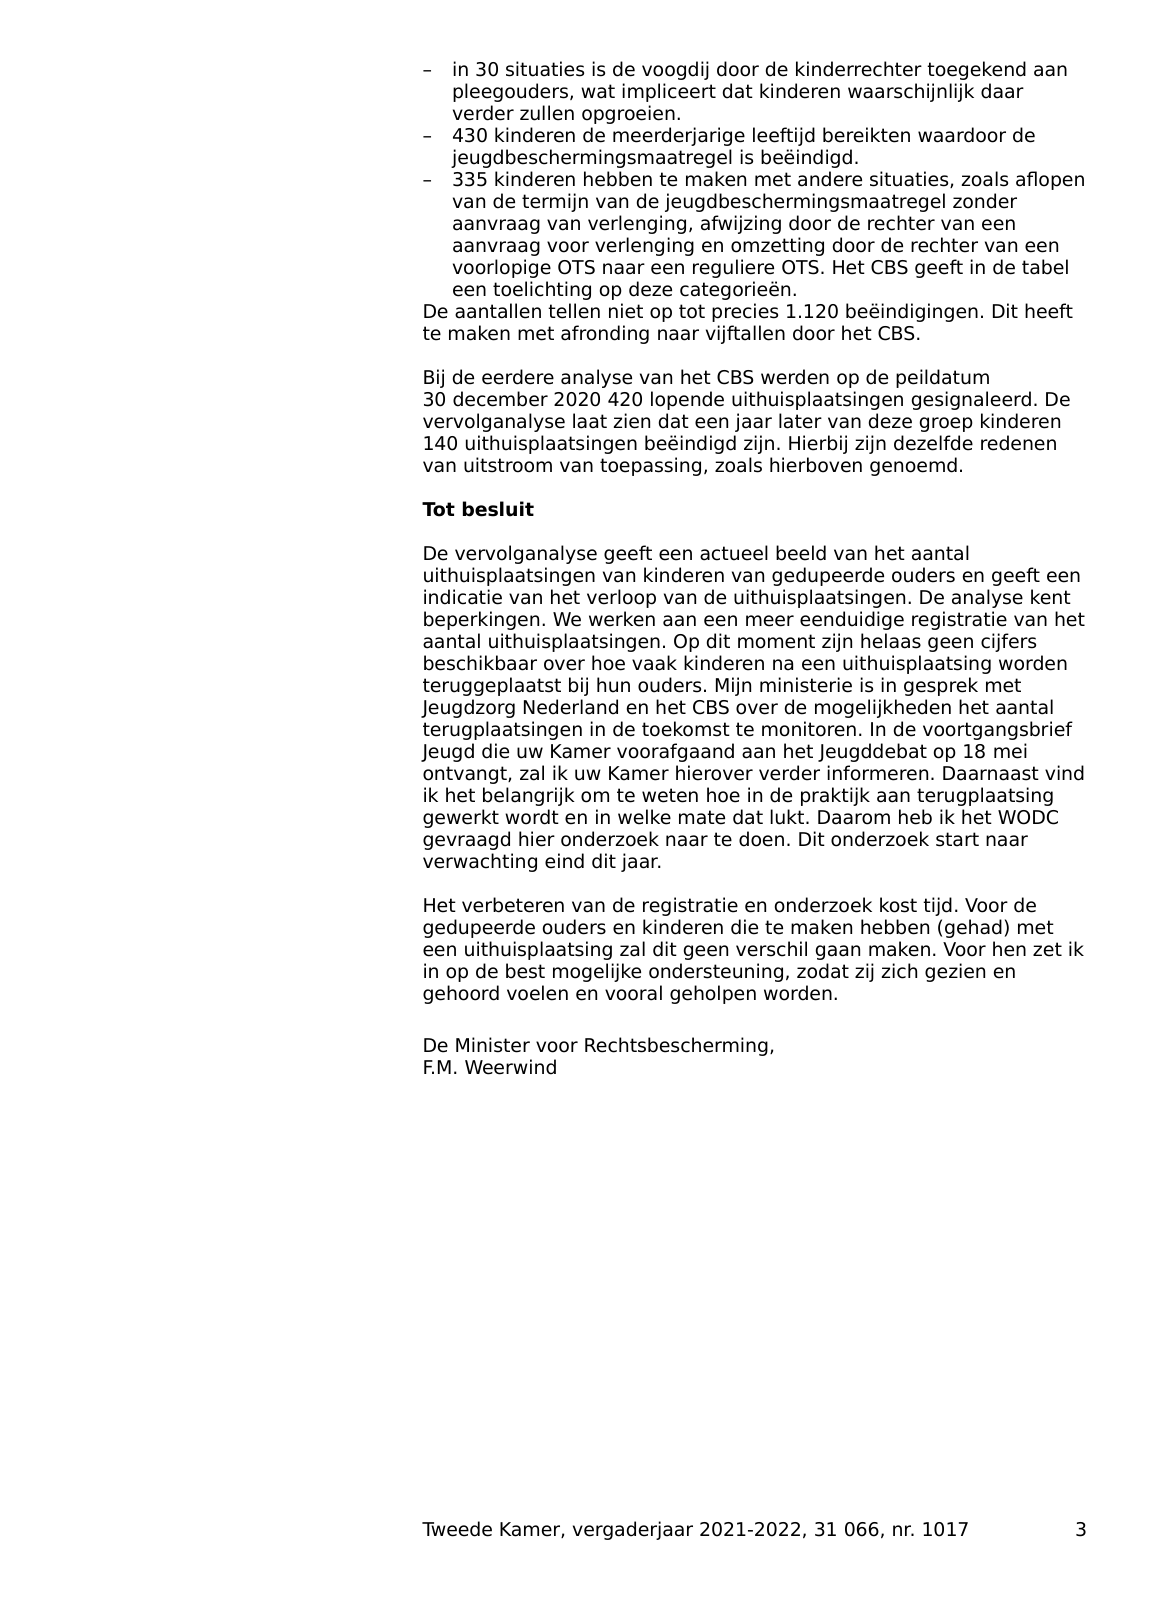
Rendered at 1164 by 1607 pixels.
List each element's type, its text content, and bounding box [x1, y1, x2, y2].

text – in 30 situaties is de voogdij door de kinderrechter toegekend aan pleegouders, wat impliceert dat kinderen waarschijnlijk daar verder zullen opgroeien. [422, 59, 1087, 125]
text Bij de eerdere analyse van het CBS werden op de peildatum 30 december 2020 420 lopende uithuisplaatsingen gesignaleerd. De vervolganalyse laat zien dat een jaar later van deze groep kinderen 140 uithuisplaatsingen beëindigd zijn. Hierbij zijn dezelfde redenen van uitstroom van toepassing, zoals hierboven genoemd. [422, 367, 1087, 477]
text – 430 kinderen de meerderjarige leeftijd bereikten waardoor de jeugdbeschermingsmaatregel is beëindigd. [422, 125, 1087, 169]
text – 335 kinderen hebben te maken met andere situaties, zoals aflopen van de termijn van de jeugdbeschermingsmaatregel zonder aanvraag van verlenging, afwijzing door de rechter van een aanvraag voor verlenging en omzetting door de rechter van een voorlopige OTS naar een reguliere OTS. Het CBS geeft in de tabel een toelichting op deze categorieën. [422, 169, 1087, 301]
text De Minister voor Rechtsbescherming, F.M. Weerwind [422, 1035, 1087, 1079]
text Het verbeteren van de registratie en onderzoek kost tijd. Voor de gedupeerde ouders en kinderen die te maken hebben (gehad) met een uithuisplaatsing zal dit geen verschil gaan maken. Voor hen zet ik in op de best mogelijke ondersteuning, zodat zij zich gezien en gehoord voelen en vooral geholpen worden. [422, 895, 1087, 1005]
text De aantallen tellen niet op tot precies 1.120 beëindigingen. Dit heeft te maken met afronding naar vijftallen door het CBS. [422, 301, 1087, 345]
subtitle Tot besluit [422, 499, 1087, 521]
text De vervolganalyse geeft een actueel beeld van het aantal uithuisplaatsingen van kinderen van gedupeerde ouders en geeft een indicatie van het verloop van de uithuisplaatsingen. De analyse kent beperkingen. We werken aan een meer eenduidige registratie van het aantal uithuisplaatsingen. Op dit moment zijn helaas geen cijfers beschikbaar over hoe vaak kinderen na een uithuisplaatsing worden teruggeplaatst bij hun ouders. Mijn ministerie is in gesprek met Jeugdzorg Nederland en het CBS over de mogelijkheden het aantal terugplaatsingen in de toekomst te monitoren. In de voortgangsbrief Jeugd die uw Kamer voorafgaand aan het Jeugddebat op 18 mei ontvangt, zal ik uw Kamer hierover verder informeren. Daarnaast vind ik het belangrijk om te weten hoe in de praktijk aan terugplaatsing gewerkt wordt en in welke mate dat lukt. Daarom heb ik het WODC gevraagd hier onderzoek naar te doen. Dit onderzoek start naar verwachting eind dit jaar. [422, 543, 1087, 873]
